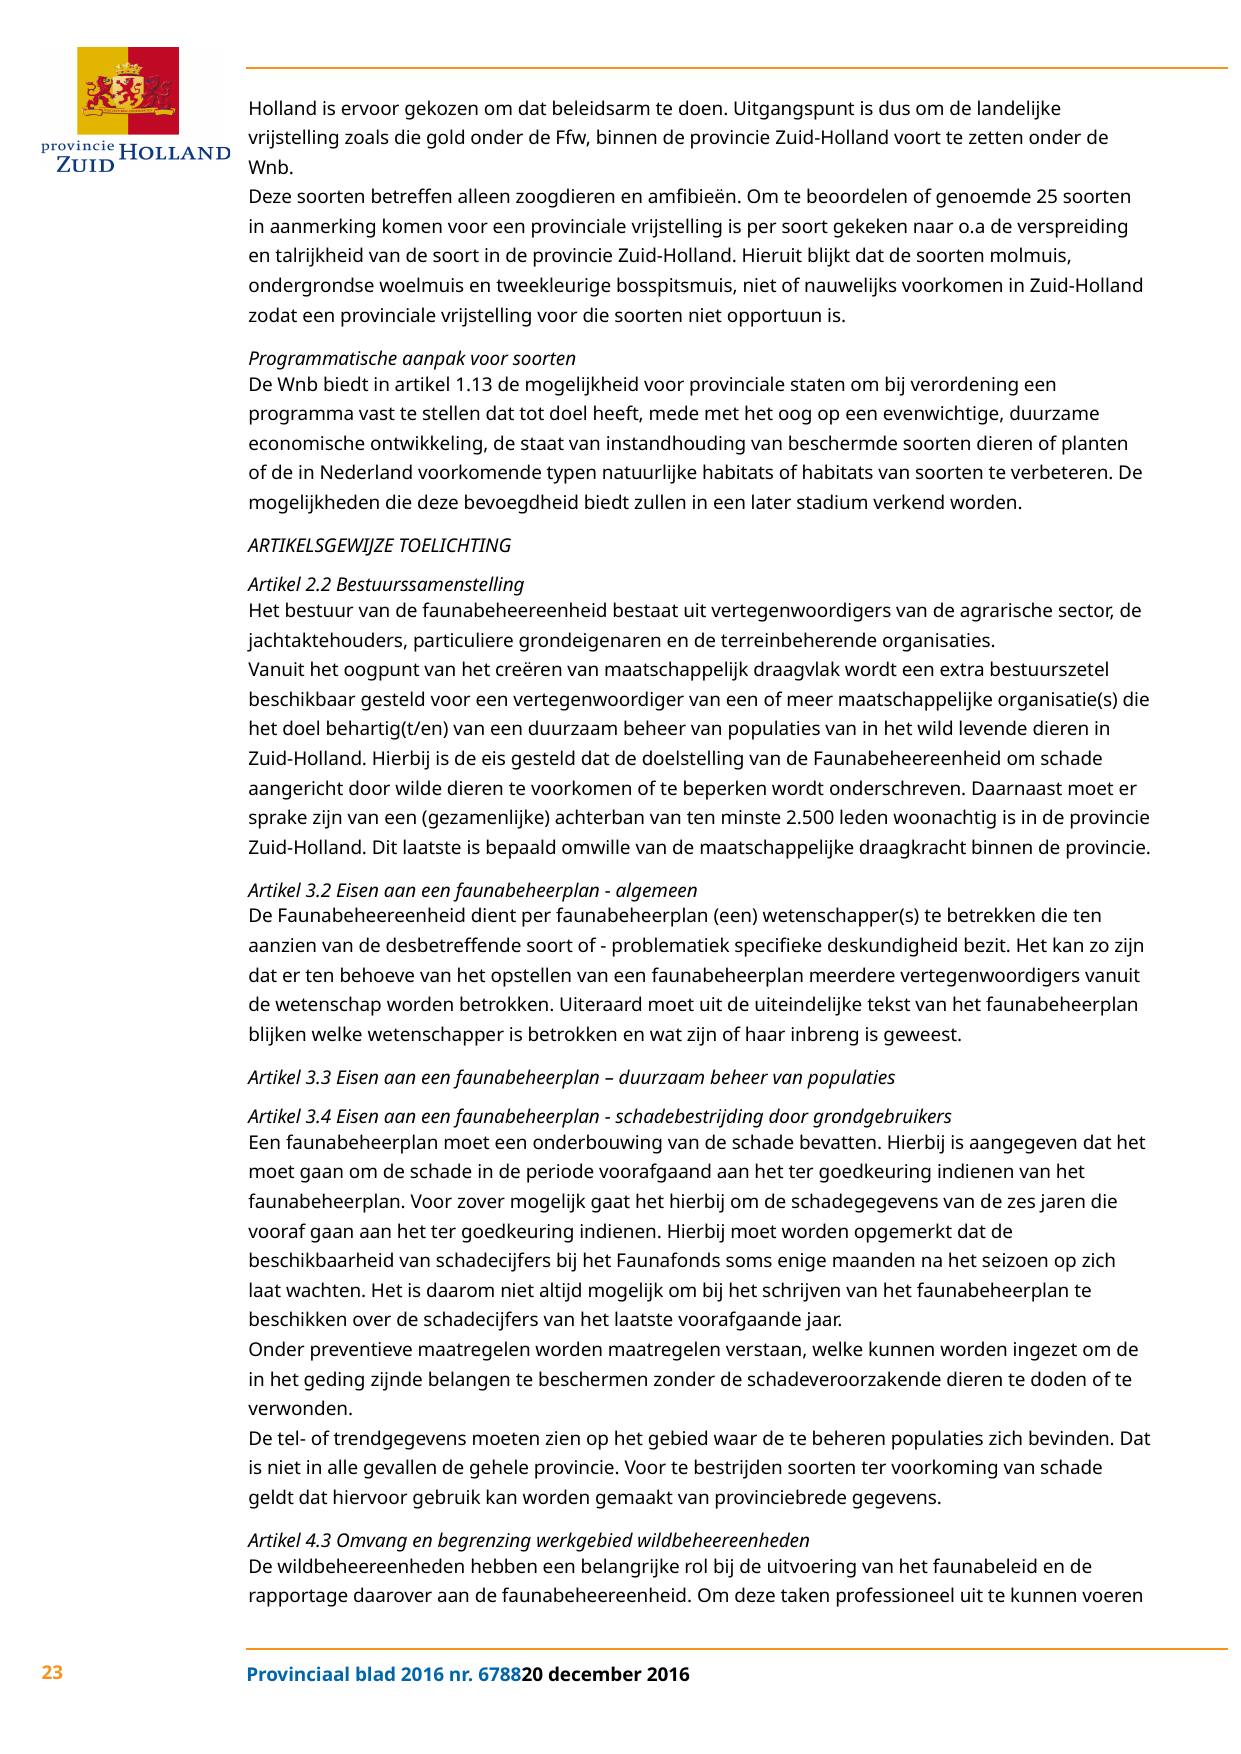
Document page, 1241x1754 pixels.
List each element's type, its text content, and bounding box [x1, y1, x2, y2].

text Onder preventieve maatregelen worden maatregelen verstaan, welke kunnen worden ingezet om de in het geding zijnde belangen te beschermen zonder de schadeveroorzakende dieren te doden of te verwonden. [248, 1336, 1152, 1421]
text Holland is ervoor gekozen om dat beleidsarm te doen. Uitgangspunt is dus om de landelijke vrijstelling zoals die gold onder de Ffw, binnen de provincie Zuid-Holland voort te zetten onder de Wnb. [248, 95, 1152, 180]
text De tel- of trendgegevens moeten zien op het gebied waar de te beheren populaties zich bevinden. Dat is niet in alle gevallen de gehele provincie. Voor te bestrijden soorten ter voorkoming van schade geldt dat hiervoor gebruik kan worden gemaakt van provinciebrede gegevens. [248, 1425, 1152, 1510]
text Artikel 3.4 Eisen aan een faunabeheerplan - schadebestrijding door grondgebruikers [248, 1103, 1152, 1129]
text Het bestuur van de faunabeheereenheid bestaat uit vertegenwoordigers van de agrarische sector, de jachtaktehouders, particuliere grondeigenaren en de terreinbeherende organisaties. [248, 597, 1152, 652]
text Artikel 3.3 Eisen aan een faunabeheerplan – duurzaam beheer van populaties [248, 1064, 1152, 1090]
text De Faunabeheereenheid dient per faunabeheerplan (een) wetenschapper(s) te betrekken die ten aanzien van de desbetreffende soort of - problematiek specifieke deskundigheid bezit. Het kan zo zijn dat er ten behoeve van het opstellen van een faunabeheerplan meerdere vertegenwoordigers vanuit de wetenschap worden betrokken. Uiteraard moet uit de uiteindelijke tekst van het faunabeheerplan blijken welke wetenschapper is betrokken en wat zijn of haar inbreng is geweest. [248, 903, 1152, 1047]
text De Wnb biedt in artikel 1.13 de mogelijkheid voor provinciale staten om bij verordening een programma vast te stellen dat tot doel heeft, mede met het oog op een evenwichtige, duurzame economische ontwikkeling, de staat van instandhouding van beschermde soorten dieren of planten of de in Nederland voorkomende typen natuurlijke habitats of habitats van soorten te verbeteren. De mogelijkheden die deze bevoegdheid biedt zullen in een later stadium verkend worden. [248, 371, 1152, 515]
text Vanuit het oogpunt van het creëren van maatschappelijk draagvlak wordt een extra bestuurszetel beschikbaar gesteld voor een vertegenwoordiger van een of meer maatschappelijke organisatie(s) die het doel behartig(t/en) van een duurzaam beheer van populaties van in het wild levende dieren in Zuid-Holland. Hierbij is de eis gesteld dat de doelstelling van de Faunabeheereenheid om schade aangericht door wilde dieren te voorkomen of te beperken wordt onderschreven. Daarnaast moet er sprake zijn van een (gezamenlijke) achterban van ten minste 2.500 leden woonachtig is in de provincie Zuid-Holland. Dit laatste is bepaald omwille van de maatschappelijke draagkracht binnen de provincie. [248, 656, 1152, 859]
text ARTIKELSGEWIJZE TOELICHTING [248, 532, 1152, 558]
text Artikel 4.3 Omvang en begrenzing werkgebied wildbeheereenheden [248, 1527, 1152, 1553]
text Programmatische aanpak voor soorten [248, 345, 1152, 371]
text Deze soorten betreffen alleen zoogdieren en amfibieën. Om te beoordelen of genoemde 25 soorten in aanmerking komen voor een provinciale vrijstelling is per soort gekeken naar o.a de verspreiding en talrijkheid van de soort in de provincie Zuid-Holland. Hieruit blijkt dat de soorten molmuis, ondergrondse woelmuis en tweekleurige bosspitsmuis, niet of nauwelijks voorkomen in Zuid-Holland zodat een provinciale vrijstelling voor die soorten niet opportuun is. [248, 183, 1152, 328]
text Een faunabeheerplan moet een onderbouwing van de schade bevatten. Hierbij is aangegeven dat het moet gaan om de schade in de periode voorafgaand aan het ter goedkeuring indienen van het faunabeheerplan. Voor zover mogelijk gaat het hierbij om de schadegegevens van de zes jaren die vooraf gaan aan het ter goedkeuring indienen. Hierbij moet worden opgemerkt dat de beschikbaarheid van schadecijfers bij het Faunafonds soms enige maanden na het seizoen op zich laat wachten. Het is daarom niet altijd mogelijk om bij het schrijven van het faunabeheerplan te beschikken over de schadecijfers van het laatste voorafgaande jaar. [248, 1129, 1152, 1332]
text Artikel 2.2 Bestuurssamenstelling [248, 571, 1152, 597]
text De wildbeheereenheden hebben een belangrijke rol bij de uitvoering van het faunabeleid en de rapportage daarover aan de faunabeheereenheid. Om deze taken professioneel uit te kunnen voeren [248, 1553, 1152, 1608]
picture [41, 47, 231, 172]
text Artikel 3.2 Eisen aan een faunabeheerplan - algemeen [248, 877, 1152, 903]
